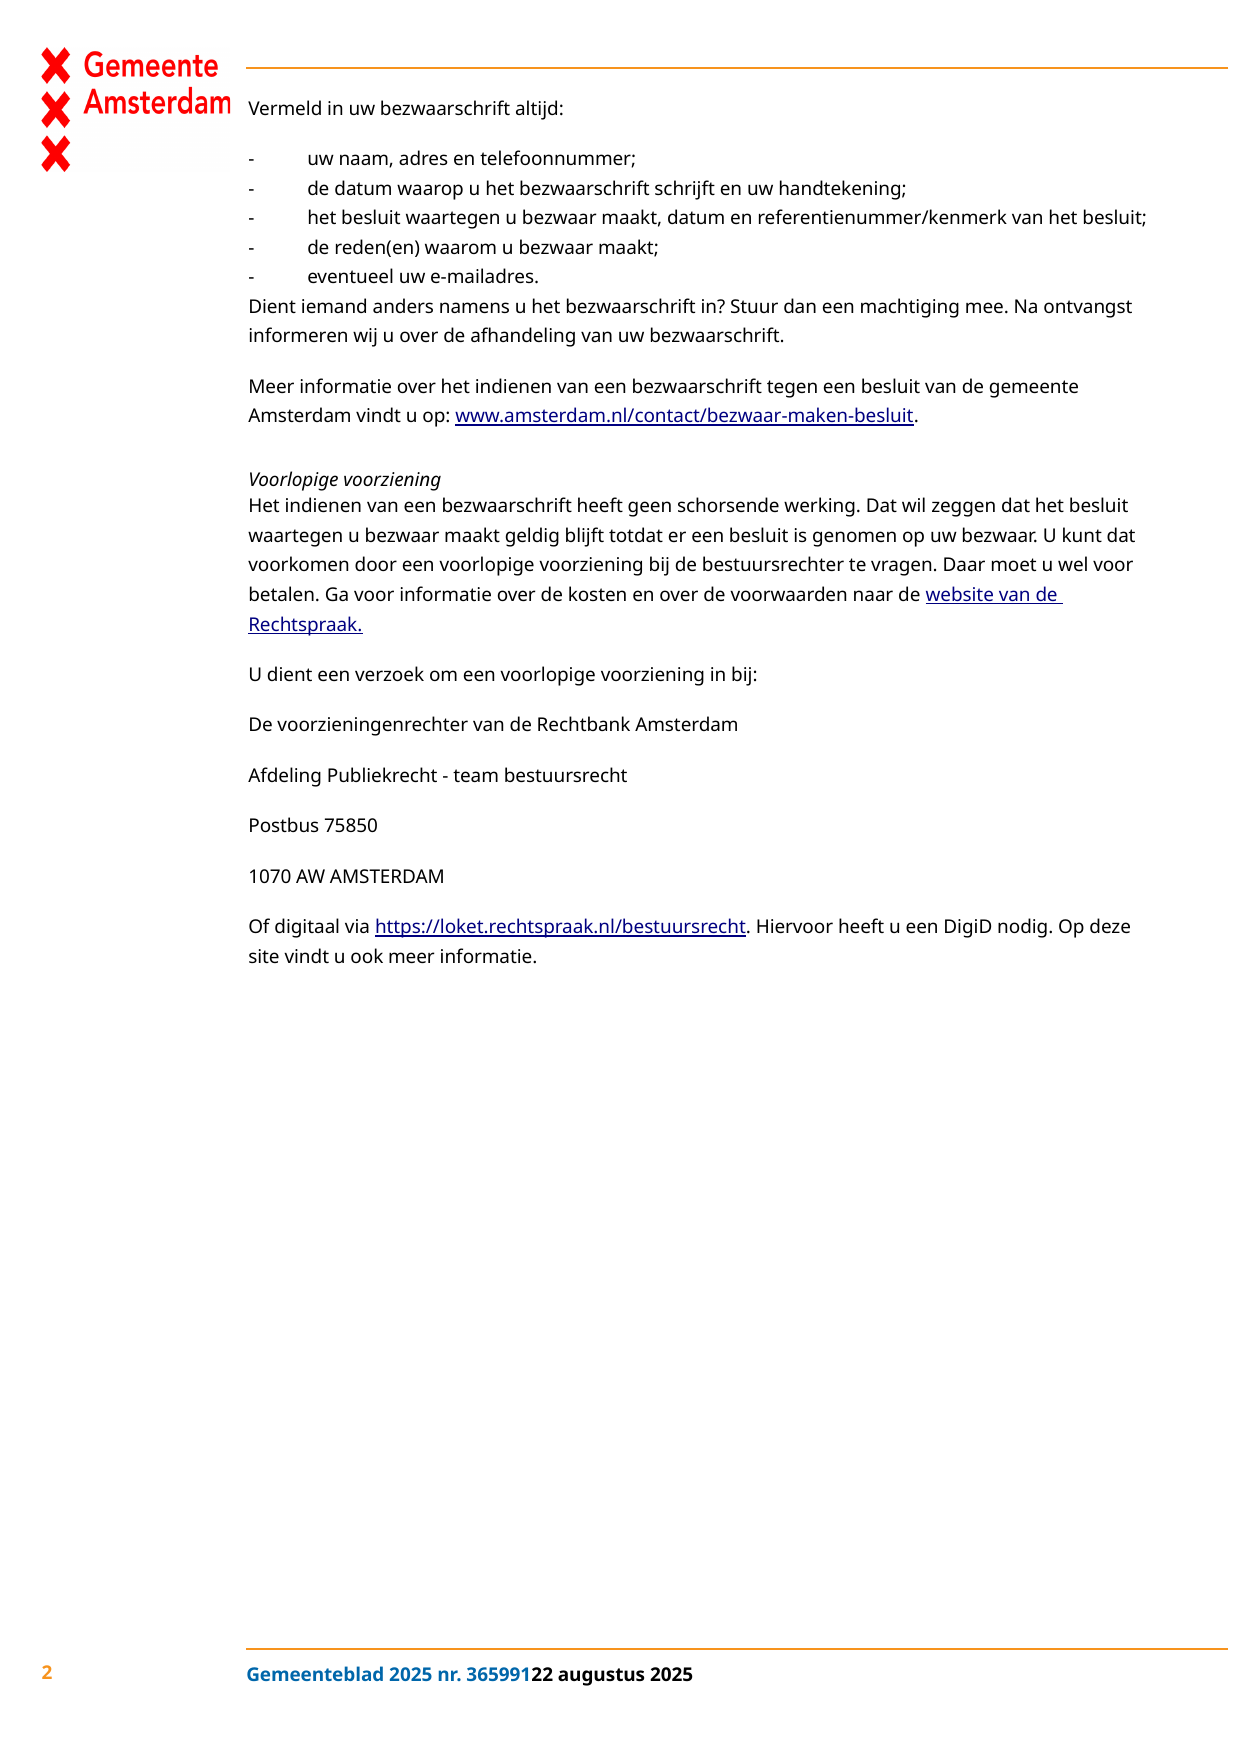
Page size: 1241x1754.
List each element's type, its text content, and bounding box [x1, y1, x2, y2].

list eventueel uw e-mailadres. [248, 263, 1152, 289]
list het besluit waartegen u bezwaar maakt, datum en referentienummer/kenmerk van het besluit; [248, 204, 1152, 230]
text Dient iemand anders namens u het bezwaarschrift in? Stuur dan een machtiging mee. Na ontvangst informeren wij u over de afhandeling van uw bezwaarschrift. [248, 293, 1152, 348]
text 1070 AW AMSTERDAM [248, 863, 1152, 888]
text Afdeling Publiekrecht - team bestuursrecht [248, 762, 1152, 788]
picture [41, 47, 231, 172]
text Voorlopige voorziening [248, 467, 1152, 492]
list de datum waarop u het bezwaarschrift schrijft en uw handtekening; [248, 175, 1152, 201]
text De voorzieningenrechter van de Rechtbank Amsterdam [248, 712, 1152, 737]
list de reden(en) waarom u bezwaar maakt; [248, 234, 1152, 260]
text U dient een verzoek om een voorlopige voorziening in bij: [248, 661, 1152, 687]
text Meer informatie over het indienen van een bezwaarschrift tegen een besluit van de gemeente Amsterdam vindt u op: www.amsterdam.nl/contact/bezwaar-maken-besluit. [248, 373, 1152, 428]
text Vermeld in uw bezwaarschrift altijd: [248, 95, 1152, 121]
text Postbus 75850 [248, 812, 1152, 838]
list uw naam, adres en telefoonnummer; [248, 145, 1152, 171]
text Het indienen van een bezwaarschrift heeft geen schorsende werking. Dat wil zeggen dat het besluit waartegen u bezwaar maakt geldig blijft totdat er een besluit is genomen op uw bezwaar. U kunt dat voorkomen door een voorlopige voorziening bij de bestuursrechter te vragen. Daar moet u wel voor betalen. Ga voor informatie over de kosten en over de voorwaarden naar de website van de Rechtspraak. [248, 492, 1152, 636]
text Of digitaal via https://loket.rechtspraak.nl/bestuursrecht. Hiervoor heeft u een DigiD nodig. Op deze site vindt u ook meer informatie. [248, 913, 1152, 968]
